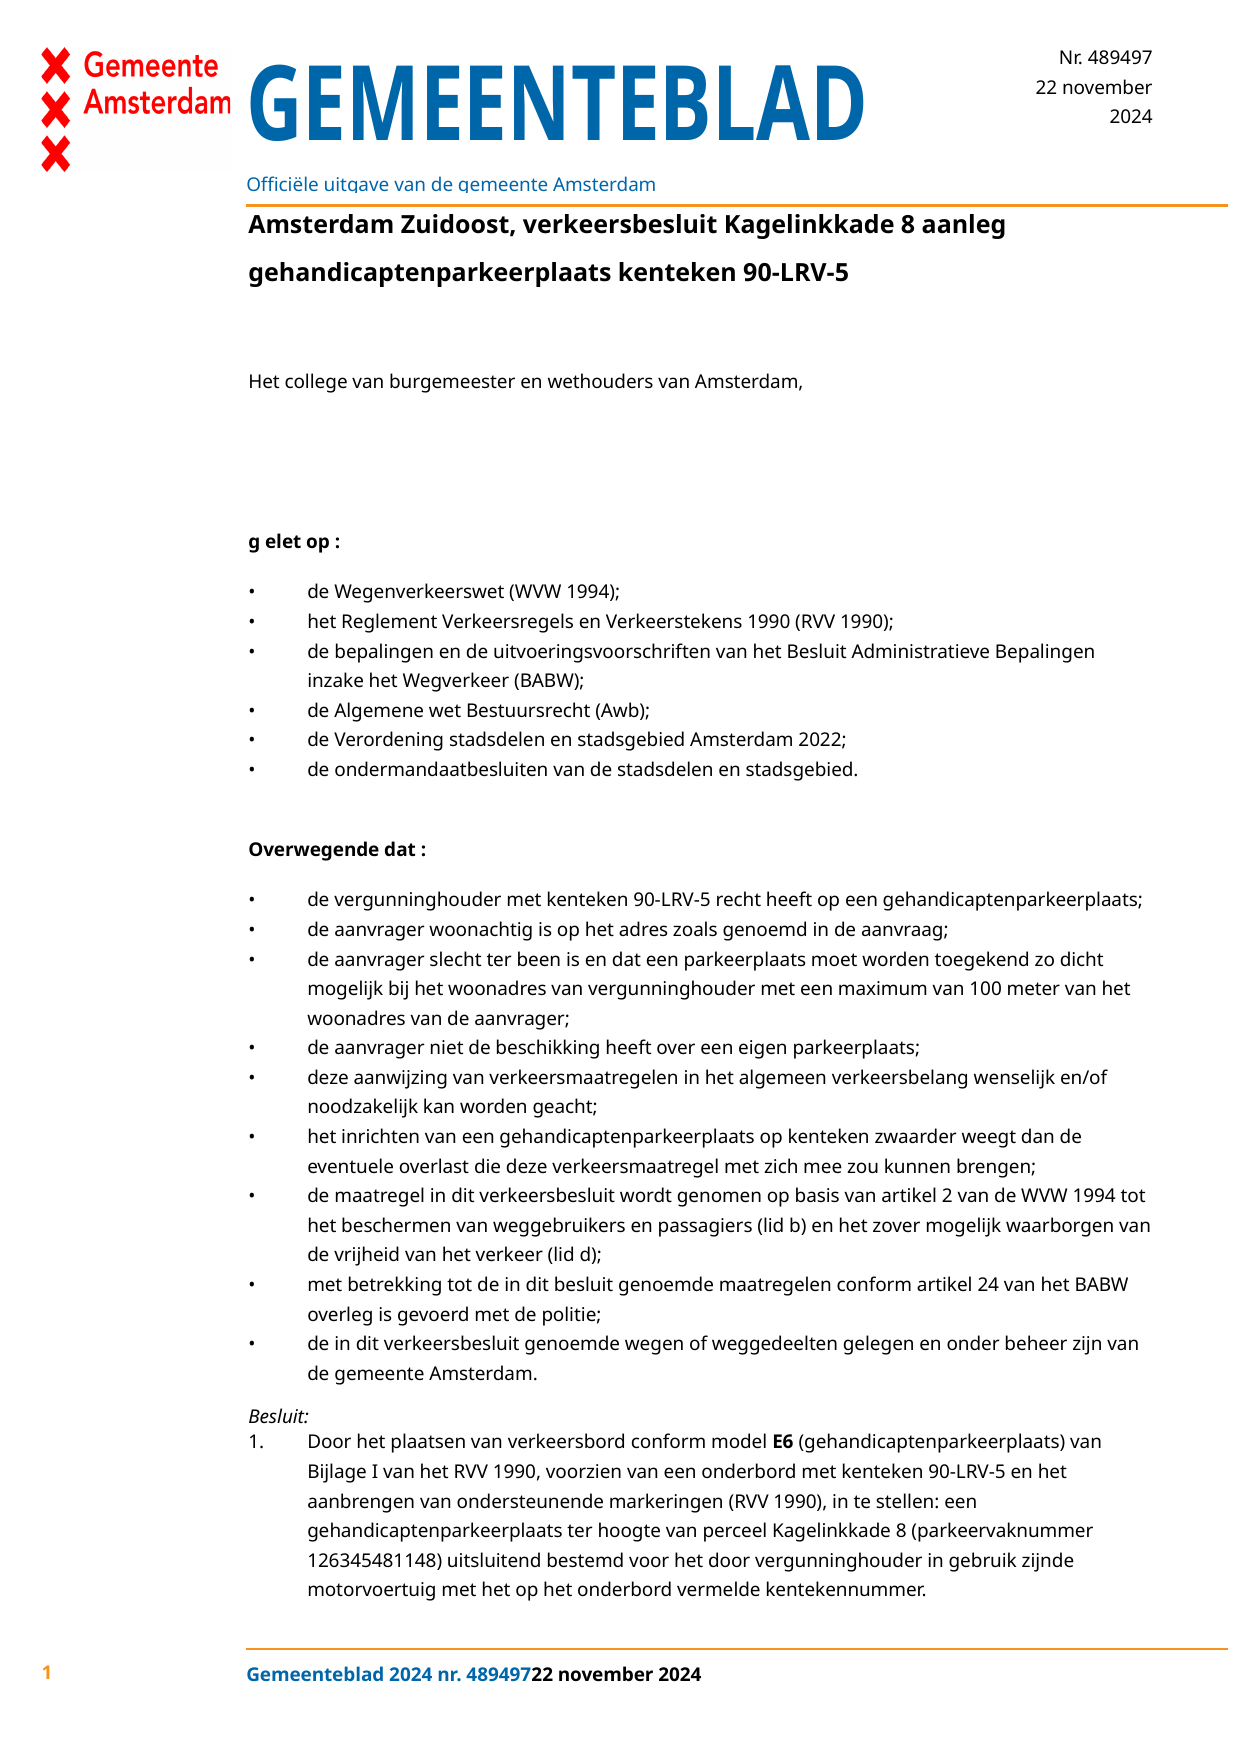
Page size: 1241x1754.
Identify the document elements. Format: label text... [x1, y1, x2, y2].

list de vergunninghouder met kenteken 90-LRV-5 recht heeft op een gehandicaptenparkeerplaats; [248, 887, 1152, 912]
list de bepalingen en de uitvoeringsvoorschriften van het Besluit Administratieve Bepalingen inzake het Wegverkeer (BABW); [248, 638, 1152, 693]
list de ondermandaatbesluiten van de stadsdelen en stadsgebied. [248, 756, 1152, 782]
list de aanvrager slecht ter been is en dat een parkeerplaats moet worden toegekend zo dicht mogelijk bij het woonadres van vergunninghouder met een maximum van 100 meter van het woonadres van de aanvrager; [248, 946, 1152, 1031]
list met betrekking tot de in dit besluit genoemde maatregelen conform artikel 24 van het BABW overleg is gevoerd met de politie; [248, 1271, 1152, 1326]
text Amsterdam Zuidoost, verkeersbesluit Kagelinkkade 8 aanleg gehandicaptenparkeerplaats kenteken 90-LRV-5 [248, 207, 1152, 288]
list de Verordening stadsdelen en stadsgebied Amsterdam 2022; [248, 727, 1152, 752]
list deze aanwijzing van verkeersmaatregelen in het algemeen verkeersbelang wenselijk en/of noodzakelijk kan worden geacht; [248, 1064, 1152, 1119]
text Besluit: [248, 1403, 1152, 1429]
text g elet op : [248, 528, 1152, 554]
list de maatregel in dit verkeersbesluit wordt genomen op basis van artikel 2 van de WVW 1994 tot het beschermen van weggebruikers en passagiers (lid b) en het zover mogelijk waarborgen van de vrijheid van het verkeer (lid d); [248, 1182, 1152, 1267]
list de in dit verkeersbesluit genoemde wegen of weggedeelten gelegen en onder beheer zijn van de gemeente Amsterdam. [248, 1330, 1152, 1386]
text Overwegende dat : [248, 836, 1152, 862]
text Het college van burgemeester en wethouders van Amsterdam, [248, 368, 1152, 394]
list de aanvrager woonachtig is op het adres zoals genoemd in de aanvraag; [248, 916, 1152, 942]
list Door het plaatsen van verkeersbord conform model E6 (gehandicaptenparkeerplaats) van Bijlage I van het RVV 1990, voorzien van een onderbord met kenteken 90-LRV-5 en het aanbrengen van ondersteunende markeringen (RVV 1990), in te stellen: een gehandicaptenparkeerplaats ter hoogte van perceel Kagelinkkade 8 (parkeervaknummer 126345481148) uitsluitend bestemd voor het door vergunninghouder in gebruik zijnde motorvoertuig met het op het onderbord vermelde kentekennummer. [248, 1429, 1152, 1602]
list het Reglement Verkeersregels en Verkeerstekens 1990 (RVV 1990); [248, 608, 1152, 634]
list de aanvrager niet de beschikking heeft over een eigen parkeerplaats; [248, 1034, 1152, 1060]
list het inrichten van een gehandicaptenparkeerplaats op kenteken zwaarder weegt dan de eventuele overlast die deze verkeersmaatregel met zich mee zou kunnen brengen; [248, 1123, 1152, 1178]
list de Algemene wet Bestuursrecht (Awb); [248, 697, 1152, 723]
list de Wegenverkeerswet (WVW 1994); [248, 579, 1152, 604]
picture [41, 47, 231, 172]
